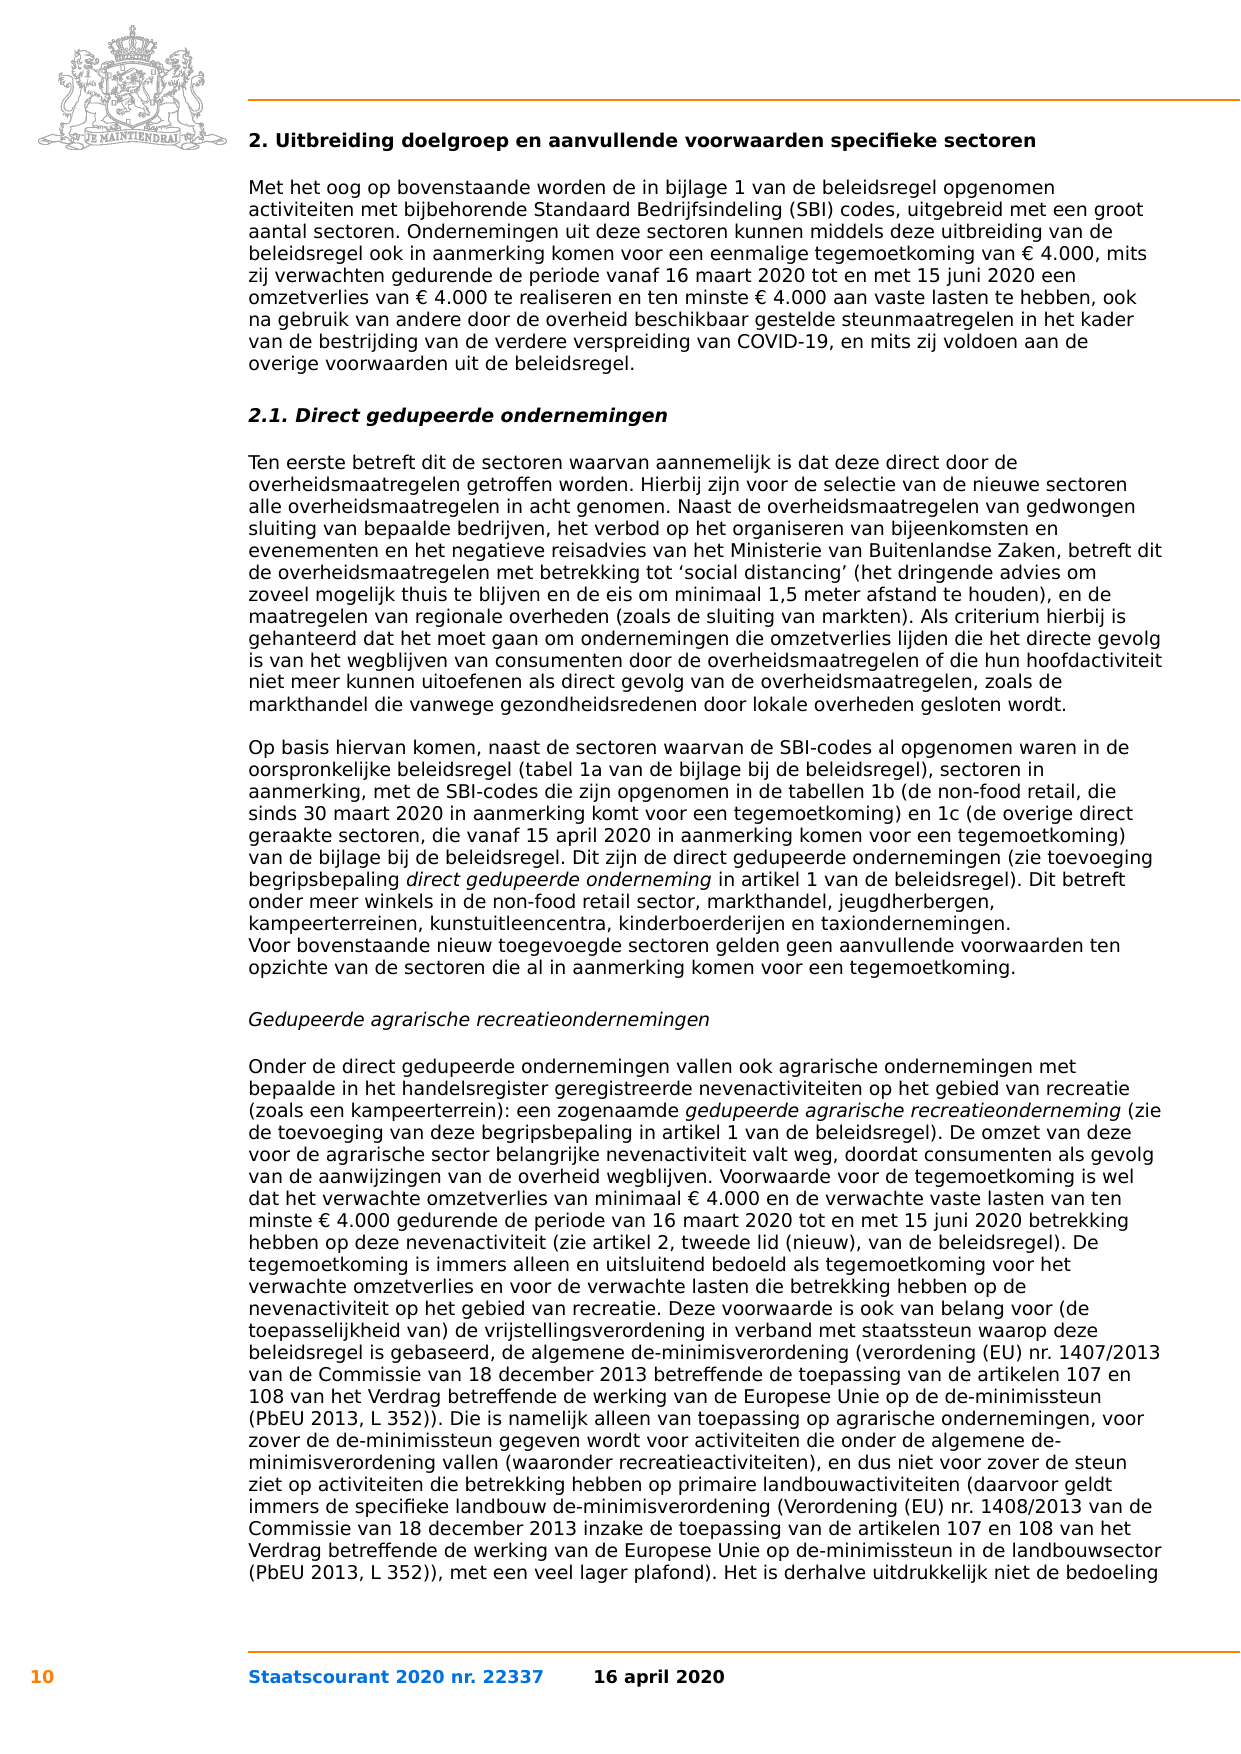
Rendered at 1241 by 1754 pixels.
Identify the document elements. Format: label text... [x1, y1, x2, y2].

text Voor bovenstaande nieuw toegevoegde sectoren gelden geen aanvullende voorwaarden ten opzichte van de sectoren die al in aanmerking komen voor een tegemoetkoming. [248, 935, 1163, 979]
text Met het oog op bovenstaande worden de in bijlage 1 van de beleidsregel opgenomen activiteiten met bijbehorende Standaard Bedrijfsindeling (SBI) codes, uitgebreid met een groot aantal sectoren. Ondernemingen uit deze sectoren kunnen middels deze uitbreiding van de beleidsregel ook in aanmerking komen voor een eenmalige tegemoetkoming van € 4.000, mits zij verwachten gedurende de periode vanaf 16 maart 2020 tot en met 15 juni 2020 een omzetverlies van € 4.000 te realiseren en ten minste € 4.000 aan vaste lasten te hebben, ook na gebruik van andere door de overheid beschikbaar gestelde steunmaatregelen in het kader van de bestrijding van de verdere verspreiding van COVID-19, en mits zij voldoen aan de overige voorwaarden uit de beleidsregel. [248, 177, 1163, 375]
picture [38, 25, 227, 150]
subtitle 2.1. Direct gedupeerde ondernemingen [248, 405, 1163, 427]
text Onder de direct gedupeerde ondernemingen vallen ook agrarische ondernemingen met bepaalde in het handelsregister geregistreerde nevenactiviteiten op het gebied van recreatie (zoals een kampeerterrein): een zogenaamde gedupeerde agrarische recreatieonderneming (zie de toevoeging van deze begripsbepaling in artikel 1 van de beleidsregel). De omzet van deze voor de agrarische sector belangrijke nevenactiviteit valt weg, doordat consumenten als gevolg van de aanwijzingen van de overheid wegblijven. Voorwaarde voor de tegemoetkoming is wel dat het verwachte omzetverlies van minimaal € 4.000 en de verwachte vaste lasten van ten minste € 4.000 gedurende de periode van 16 maart 2020 tot en met 15 juni 2020 betrekking hebben op deze nevenactiviteit (zie artikel 2, tweede lid (nieuw), van de beleidsregel). De tegemoetkoming is immers alleen en uitsluitend bedoeld als tegemoetkoming voor het verwachte omzetverlies en voor de verwachte lasten die betrekking hebben op de nevenactiviteit op het gebied van recreatie. Deze voorwaarde is ook van belang voor (de toepasselijkheid van) de vrijstellingsverordening in verband met staatssteun waarop deze beleidsregel is gebaseerd, de algemene de-minimisverordening (verordening (EU) nr. 1407/2013 van de Commissie van 18 december 2013 betreffende de toepassing van de artikelen 107 en 108 van het Verdrag betreffende de werking van de Europese Unie op de de-minimissteun (PbEU 2013, L 352)). Die is namelijk alleen van toepassing op agrarische ondernemingen, voor zover de de-minimissteun gegeven wordt voor activiteiten die onder de algemene de-minimisverordening vallen (waaronder recreatieactiviteiten), en dus niet voor zover de steun ziet op activiteiten die betrekking hebben op primaire landbouwactiviteiten (daarvoor geldt immers de specifieke landbouw de-minimisverordening (Verordening (EU) nr. 1408/2013 van de Commissie van 18 december 2013 inzake de toepassing van de artikelen 107 en 108 van het Verdrag betreffende de werking van de Europese Unie op de-minimissteun in de landbouwsector (PbEU 2013, L 352)), met een veel lager plafond). Het is derhalve uitdrukkelijk niet de bedoeling [248, 1056, 1163, 1583]
subtitle Gedupeerde agrarische recreatieondernemingen [248, 1009, 1163, 1031]
subtitle 2. Uitbreiding doelgroep en aanvullende voorwaarden specifieke sectoren [248, 130, 1163, 152]
text Op basis hiervan komen, naast de sectoren waarvan de SBI-codes al opgenomen waren in de oorspronkelijke beleidsregel (tabel 1a van de bijlage bij de beleidsregel), sectoren in aanmerking, met de SBI-codes die zijn opgenomen in de tabellen 1b (de non-food retail, die sinds 30 maart 2020 in aanmerking komt voor een tegemoetkoming) en 1c (de overige direct geraakte sectoren, die vanaf 15 april 2020 in aanmerking komen voor een tegemoetkoming) van de bijlage bij de beleidsregel. Dit zijn de direct gedupeerde ondernemingen (zie toevoeging begripsbepaling direct gedupeerde onderneming in artikel 1 van de beleidsregel). Dit betreft onder meer winkels in de non-food retail sector, markthandel, jeugdherbergen, kampeerterreinen, kunstuitleencentra, kinderboerderijen en taxiondernemingen. [248, 737, 1163, 935]
text Ten eerste betreft dit de sectoren waarvan aannemelijk is dat deze direct door de overheidsmaatregelen getroffen worden. Hierbij zijn voor de selectie van de nieuwe sectoren alle overheidsmaatregelen in acht genomen. Naast de overheidsmaatregelen van gedwongen sluiting van bepaalde bedrijven, het verbod op het organiseren van bijeenkomsten en evenementen en het negatieve reisadvies van het Ministerie van Buitenlandse Zaken, betreft dit de overheidsmaatregelen met betrekking tot ‘social distancing’ (het dringende advies om zoveel mogelijk thuis te blijven en de eis om minimaal 1,5 meter afstand te houden), en de maatregelen van regionale overheden (zoals de sluiting van markten). Als criterium hierbij is gehanteerd dat het moet gaan om ondernemingen die omzetverlies lijden die het directe gevolg is van het wegblijven van consumenten door de overheidsmaatregelen of die hun hoofdactiviteit niet meer kunnen uitoefenen als direct gevolg van de overheidsmaatregelen, zoals de markthandel die vanwege gezondheidsredenen door lokale overheden gesloten wordt. [248, 452, 1163, 715]
